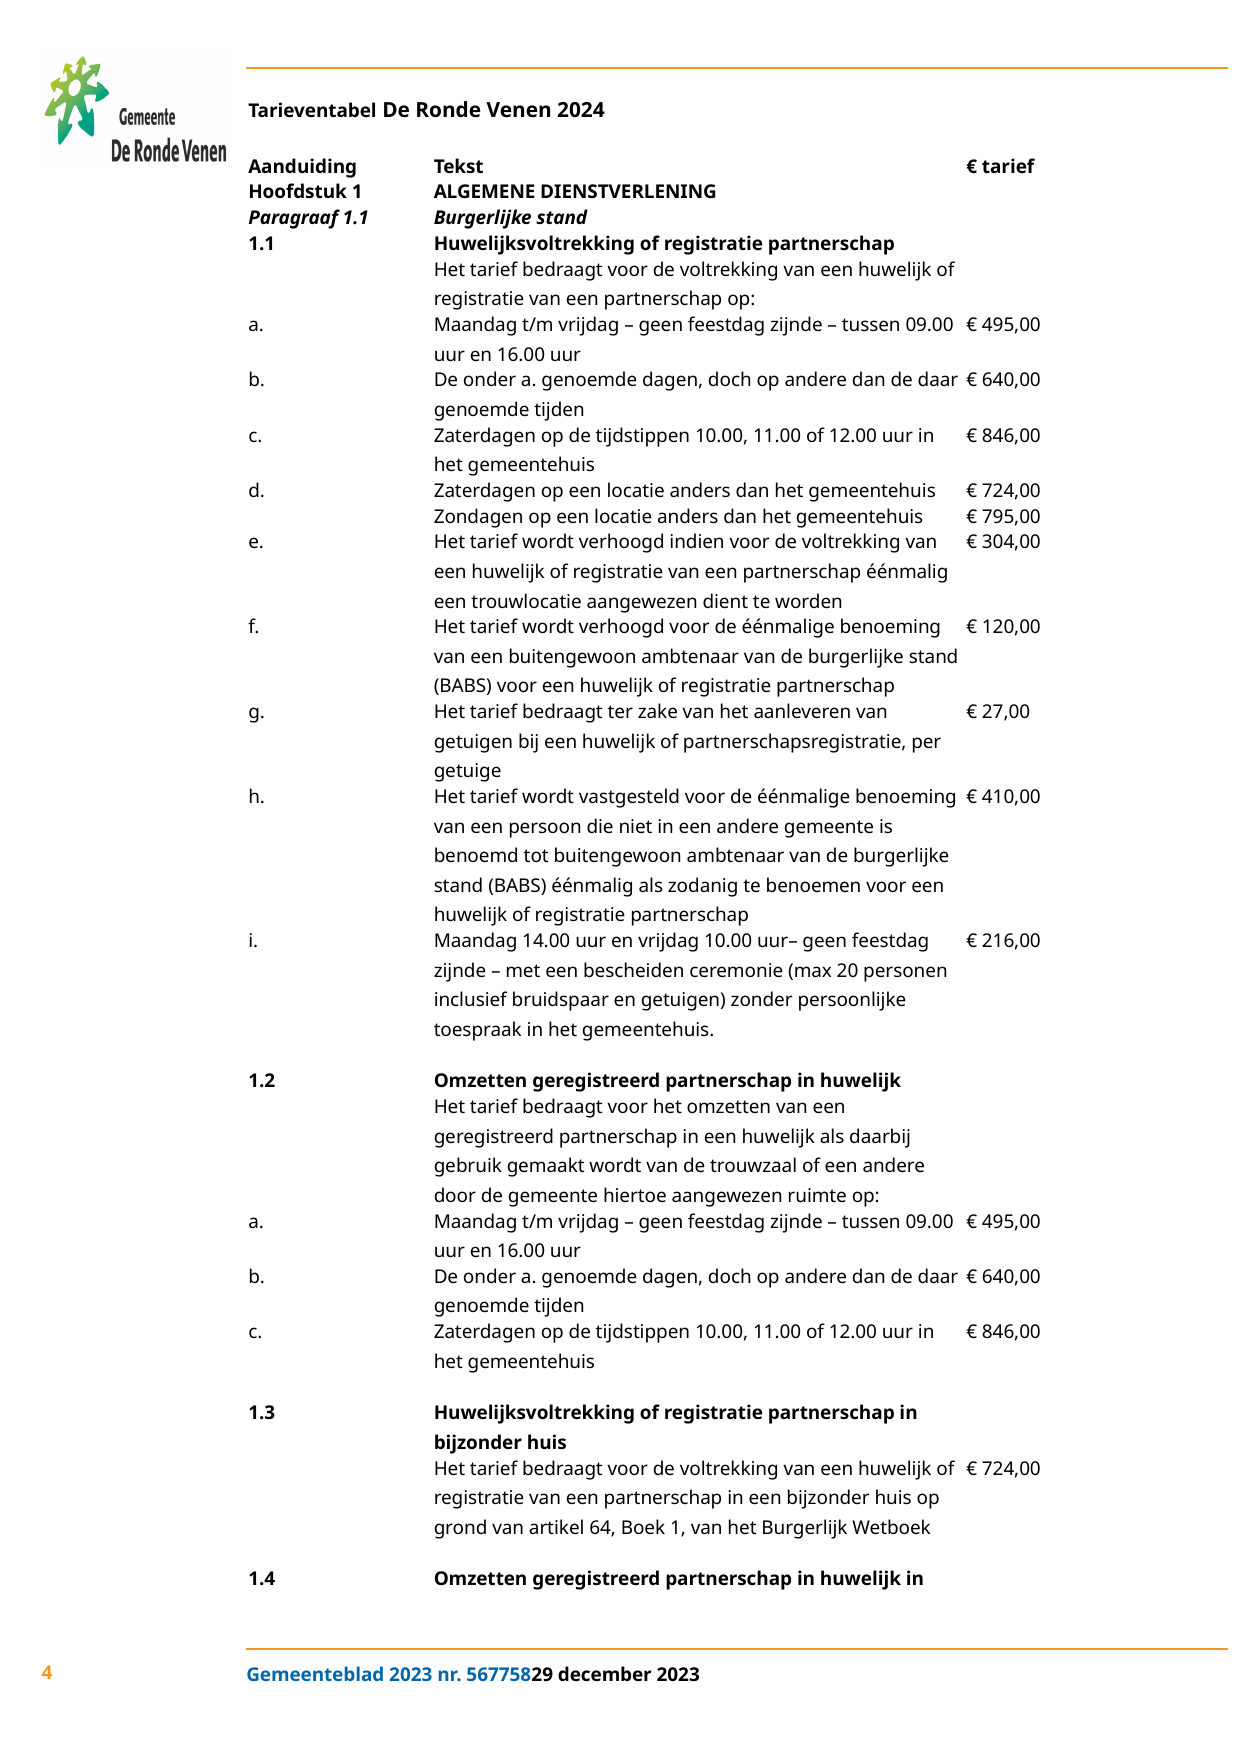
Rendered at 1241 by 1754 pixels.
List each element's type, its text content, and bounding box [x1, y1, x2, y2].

table_cell [248, 503, 433, 529]
table_cell Het tarief wordt verhoogd voor de éénmalige benoeming van een buitengewoon ambtenaar van de burgerlijke stand (BABS) voor een huwelijk of registratie partnerschap [434, 614, 966, 698]
table_header € tarief [966, 153, 1152, 179]
table_cell € 410,00 [966, 783, 1152, 927]
table_cell € 795,00 [966, 503, 1152, 529]
table_cell [966, 179, 1152, 204]
table_header Aanduiding [248, 153, 433, 179]
table_cell Hoofdstuk 1 [248, 179, 433, 204]
table_cell c. [248, 422, 433, 477]
table_cell [248, 1374, 433, 1399]
table_cell € 120,00 [966, 614, 1152, 698]
table_cell 1.2 [248, 1068, 433, 1093]
table_cell Het tarief wordt verhoogd indien voor de voltrekking van een huwelijk of registratie van een partnerschap éénmalig een trouwlocatie aangewezen dient te worden [434, 529, 966, 613]
table_cell € 640,00 [966, 1263, 1152, 1318]
table_cell [248, 1093, 433, 1208]
text Tarieventabel De Ronde Venen 2024 [248, 95, 1152, 123]
table_cell Paragraaf 1.1 [248, 205, 433, 230]
table_cell Het tarief wordt vastgesteld voor de éénmalige benoeming van een persoon die niet in een andere gemeente is benoemd tot buitengewoon ambtenaar van de burgerlijke stand (BABS) éénmalig als zodanig te benoemen voor een huwelijk of registratie partnerschap [434, 783, 966, 927]
table_cell [966, 256, 1152, 311]
table_cell [248, 1042, 433, 1068]
table_cell Het tarief bedraagt voor de voltrekking van een huwelijk of registratie van een partnerschap in een bijzonder huis op grond van artikel 64, Boek 1, van het Burgerlijk Wetboek [434, 1455, 966, 1540]
table_cell [966, 230, 1152, 256]
table_cell [434, 1374, 966, 1399]
table_cell b. [248, 1263, 433, 1318]
table_cell i. [248, 928, 433, 1042]
table_cell f. [248, 614, 433, 698]
table_cell [248, 256, 433, 311]
table_cell Huwelijksvoltrekking of registratie partnerschap [434, 230, 966, 256]
table_cell De onder a. genoemde dagen, doch op andere dan de daar genoemde tijden [434, 367, 966, 422]
table_cell [966, 1374, 1152, 1399]
table_cell [248, 1540, 433, 1565]
table_cell Omzetten geregistreerd partnerschap in huwelijk in [434, 1565, 966, 1591]
table_cell g. [248, 699, 433, 783]
table_cell Zaterdagen op een locatie anders dan het gemeentehuis [434, 477, 966, 503]
table_cell € 724,00 [966, 1455, 1152, 1540]
table_cell [434, 1042, 966, 1068]
table_cell a. [248, 311, 433, 367]
table_cell € 724,00 [966, 477, 1152, 503]
table_cell Huwelijksvoltrekking of registratie partnerschap in bijzonder huis [434, 1400, 966, 1455]
table_cell Zaterdagen op de tijdstippen 10.00, 11.00 of 12.00 uur in het gemeentehuis [434, 1319, 966, 1374]
table_cell [966, 1540, 1152, 1565]
table_cell [248, 1455, 433, 1540]
table_cell Zaterdagen op de tijdstippen 10.00, 11.00 of 12.00 uur in het gemeentehuis [434, 422, 966, 477]
table_cell € 846,00 [966, 422, 1152, 477]
table_cell Het tarief bedraagt ter zake van het aanleveren van getuigen bij een huwelijk of partnerschapsregistratie, per getuige [434, 699, 966, 783]
table_cell [966, 1042, 1152, 1068]
table_cell Maandag t/m vrijdag – geen feestdag zijnde – tussen 09.00 uur en 16.00 uur [434, 311, 966, 367]
table_cell € 495,00 [966, 311, 1152, 367]
table_cell € 304,00 [966, 529, 1152, 613]
table_cell Het tarief bedraagt voor het omzetten van een geregistreerd partnerschap in een huwelijk als daarbij gebruik gemaakt wordt van de trouwzaal of een andere door de gemeente hiertoe aangewezen ruimte op: [434, 1093, 966, 1208]
table_cell d. [248, 477, 433, 503]
table_cell 1.1 [248, 230, 433, 256]
table_header Tekst [434, 153, 966, 179]
table_cell h. [248, 783, 433, 927]
table_cell e. [248, 529, 433, 613]
table_cell [966, 1068, 1152, 1093]
picture [41, 47, 231, 172]
table_cell Het tarief bedraagt voor de voltrekking van een huwelijk of registratie van een partnerschap op: [434, 256, 966, 311]
table_cell 1.4 [248, 1565, 433, 1591]
table_cell € 640,00 [966, 367, 1152, 422]
table_cell Zondagen op een locatie anders dan het gemeentehuis [434, 503, 966, 529]
table_cell [966, 205, 1152, 230]
table_cell [966, 1093, 1152, 1208]
table_cell [966, 1565, 1152, 1591]
table_cell a. [248, 1208, 433, 1263]
table_cell ALGEMENE DIENSTVERLENING [434, 179, 966, 204]
table_cell € 27,00 [966, 699, 1152, 783]
table_cell Maandag 14.00 uur en vrijdag 10.00 uur– geen feestdag zijnde – met een bescheiden ceremonie (max 20 personen inclusief bruidspaar en getuigen) zonder persoonlijke toespraak in het gemeentehuis. [434, 928, 966, 1042]
table_cell [434, 1540, 966, 1565]
table_cell b. [248, 367, 433, 422]
table_cell € 495,00 [966, 1208, 1152, 1263]
table_cell [966, 1400, 1152, 1455]
table_cell Burgerlijke stand [434, 205, 966, 230]
table_cell De onder a. genoemde dagen, doch op andere dan de daar genoemde tijden [434, 1263, 966, 1318]
table_cell € 216,00 [966, 928, 1152, 1042]
table_cell Omzetten geregistreerd partnerschap in huwelijk [434, 1068, 966, 1093]
table_cell c. [248, 1319, 433, 1374]
table_cell Maandag t/m vrijdag – geen feestdag zijnde – tussen 09.00 uur en 16.00 uur [434, 1208, 966, 1263]
table_cell 1.3 [248, 1400, 433, 1455]
table_cell € 846,00 [966, 1319, 1152, 1374]
